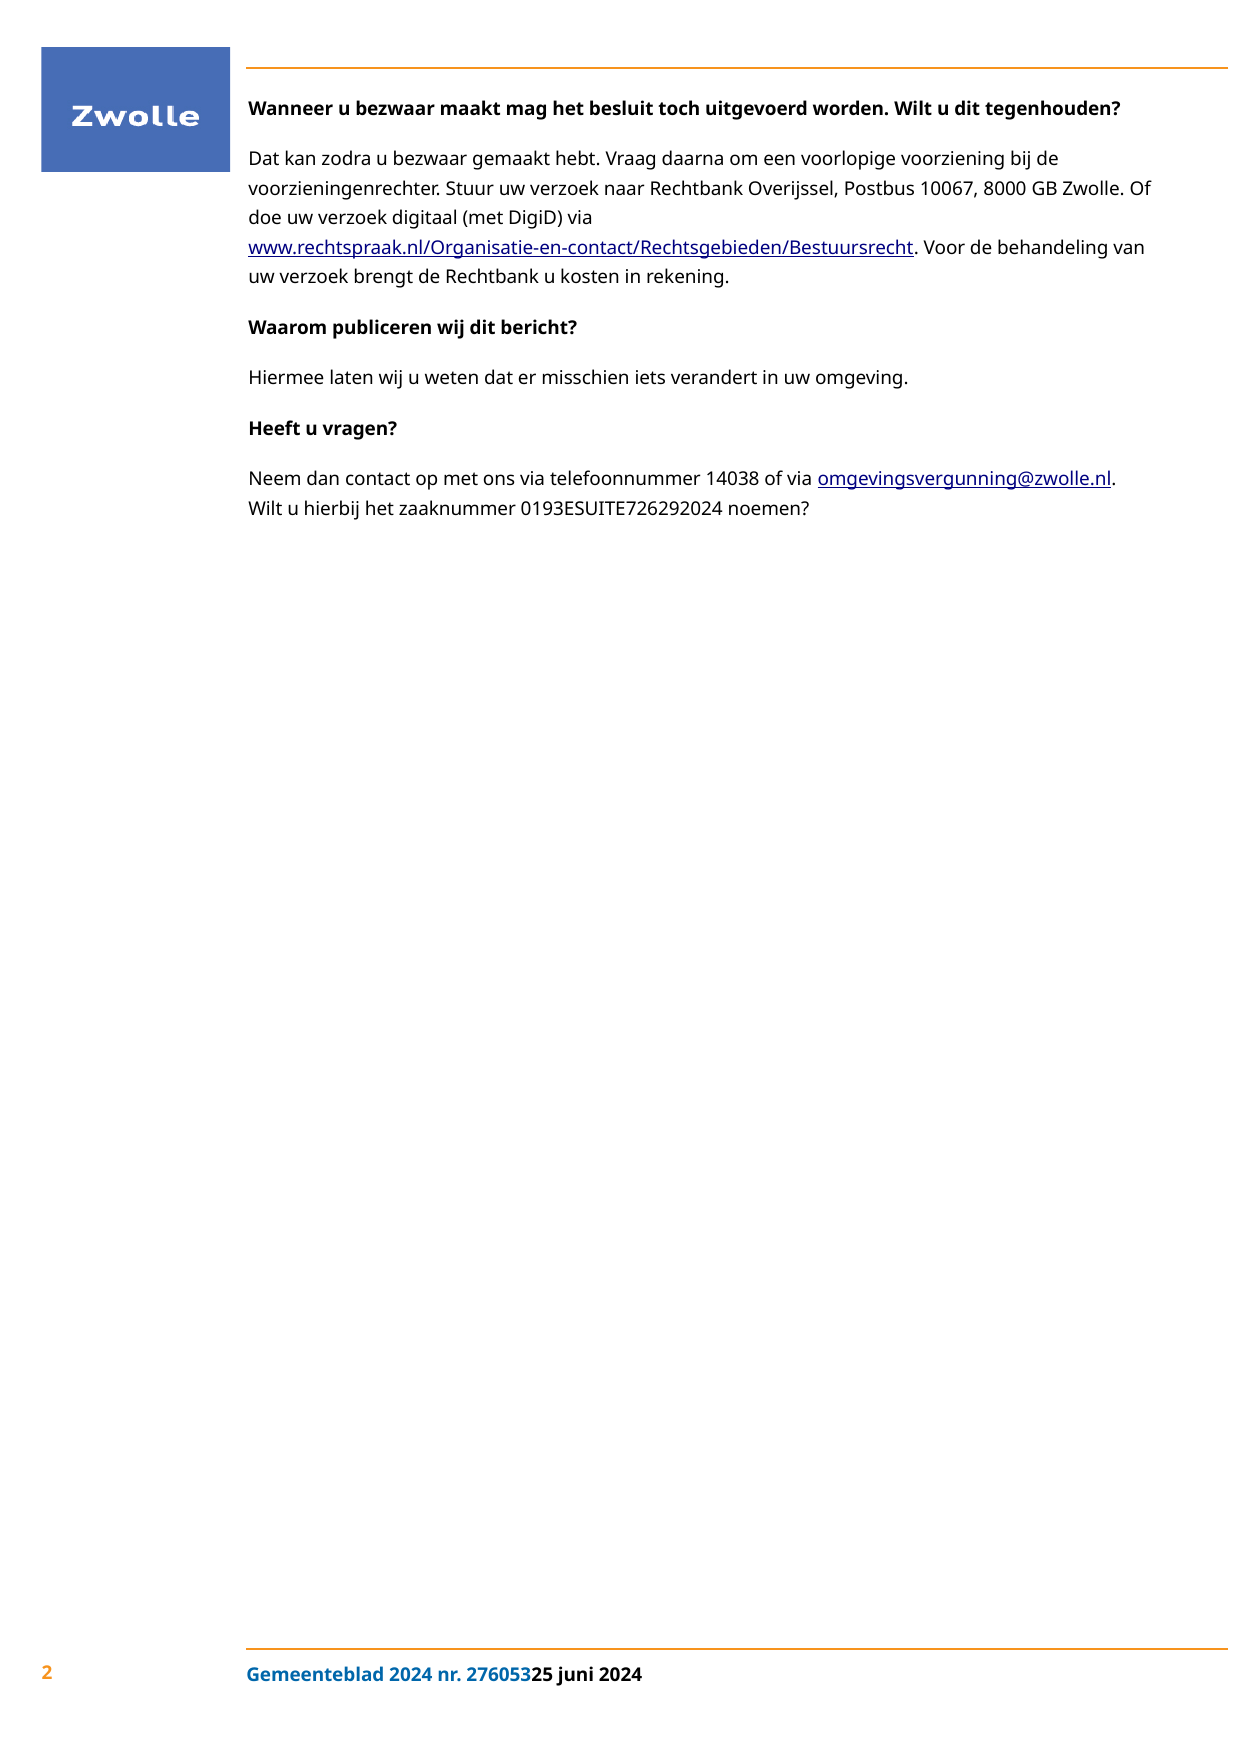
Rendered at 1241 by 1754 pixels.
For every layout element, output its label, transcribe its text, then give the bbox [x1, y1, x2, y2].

text Heeft u vragen? [248, 415, 1152, 441]
text Wanneer u bezwaar maakt mag het besluit toch uitgevoerd worden. Wilt u dit tegenhouden? [248, 95, 1152, 121]
text Neem dan contact op met ons via telefoonnummer 14038 of via omgevingsvergunning@zwolle.nl. Wilt u hierbij het zaaknummer 0193ESUITE726292024 noemen? [248, 465, 1152, 521]
text Dat kan zodra u bezwaar gemaakt hebt. Vraag daarna om een voorlopige voorziening bij de voorzieningenrechter. Stuur uw verzoek naar Rechtbank Overijssel, Postbus 10067, 8000 GB Zwolle. Of doe uw verzoek digitaal (met DigiD) via www.rechtspraak.nl/Organisatie-en-contact/Rechtsgebieden/Bestuursrecht. Voor de behandeling van uw verzoek brengt de Rechtbank u kosten in rekening. [248, 145, 1152, 289]
text Hiermee laten wij u weten dat er misschien iets verandert in uw omgeving. [248, 364, 1152, 390]
text Waarom publiceren wij dit bericht? [248, 314, 1152, 340]
picture [41, 47, 231, 172]
